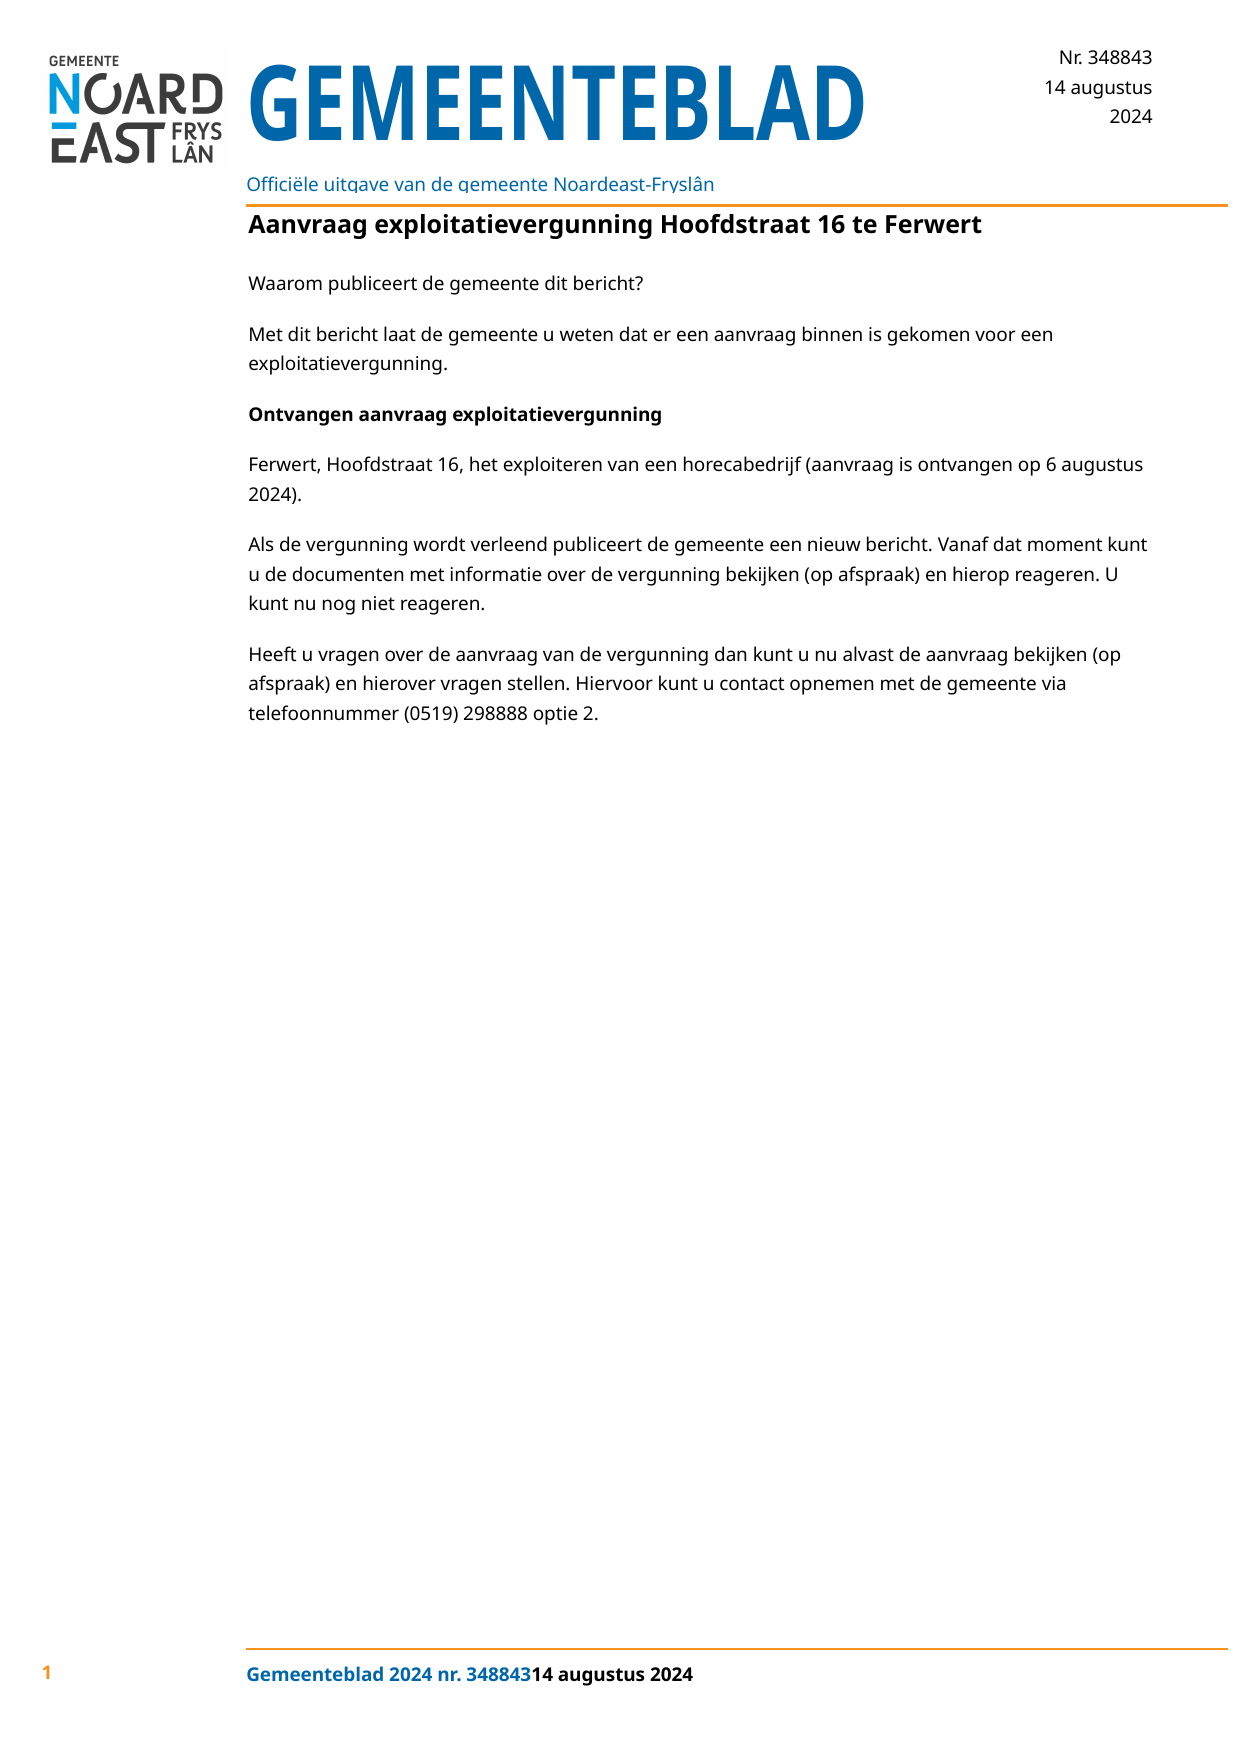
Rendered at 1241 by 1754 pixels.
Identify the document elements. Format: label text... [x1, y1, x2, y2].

text Waarom publiceert de gemeente dit bericht? [248, 270, 1152, 296]
text Aanvraag exploitatievergunning Hoofdstraat 16 te Ferwert [248, 207, 1152, 241]
text Als de vergunning wordt verleend publiceert de gemeente een nieuw bericht. Vanaf dat moment kunt u de documenten met informatie over de vergunning bekijken (op afspraak) en hierop reageren. U kunt nu nog niet reageren. [248, 531, 1152, 616]
picture [41, 47, 231, 172]
text Met dit bericht laat de gemeente u weten dat er een aanvraag binnen is gekomen voor een exploitatievergunning. [248, 321, 1152, 376]
text Ontvangen aanvraag exploitatievergunning [248, 401, 1152, 426]
text Ferwert, Hoofdstraat 16, het exploiteren van een horecabedrijf (aanvraag is ontvangen op 6 augustus 2024). [248, 451, 1152, 506]
text Heeft u vragen over de aanvraag van de vergunning dan kunt u nu alvast de aanvraag bekijken (op afspraak) en hierover vragen stellen. Hiervoor kunt u contact opnemen met de gemeente via telefoonnummer (0519) 298888 optie 2. [248, 641, 1152, 726]
